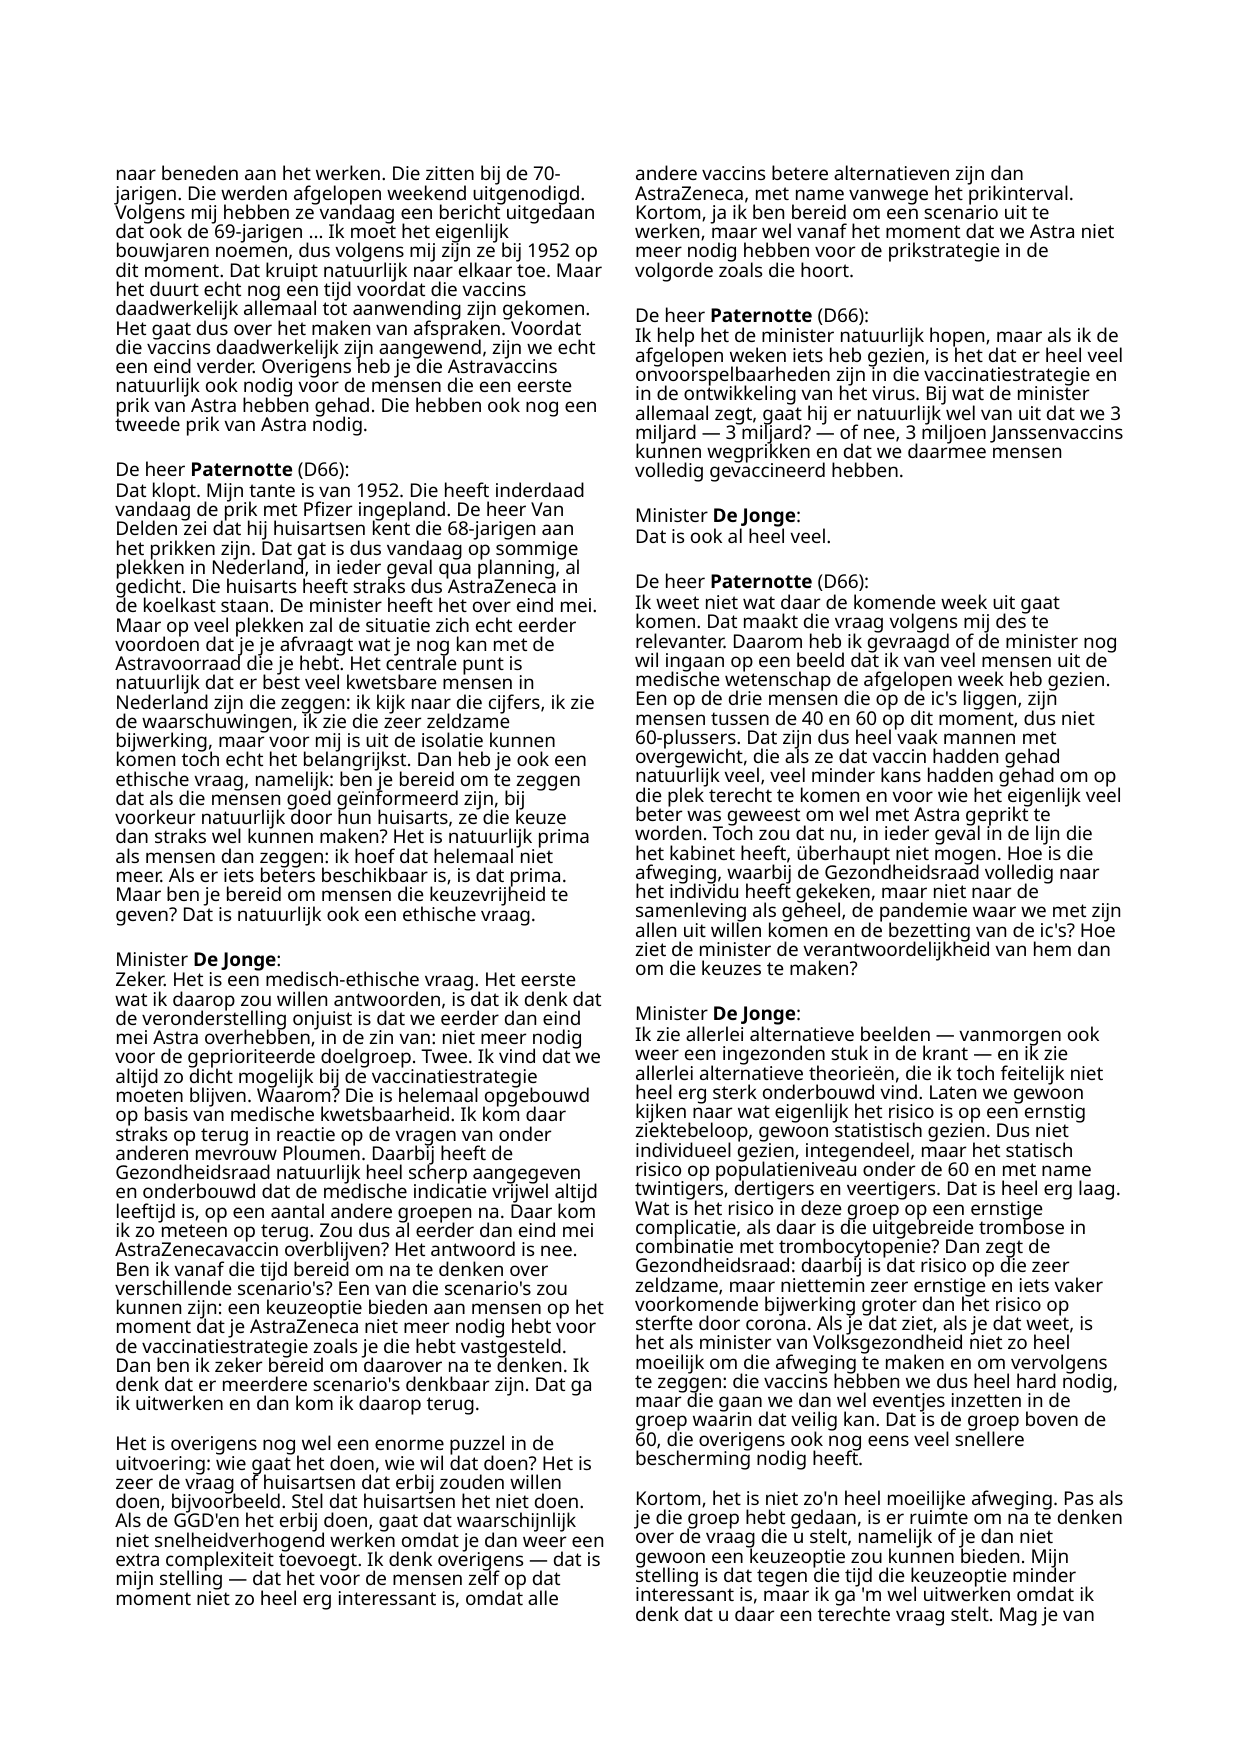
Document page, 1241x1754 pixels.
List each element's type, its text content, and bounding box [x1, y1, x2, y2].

text Kortom, het is niet zo'n heel moeilijke afweging. Pas als je die groep hebt gedaan, is er ruimte om na te denken over de vraag die u stelt, namelijk of je dan niet gewoon een keuzeoptie zou kunnen bieden. Mijn stelling is dat tegen die tijd die keuzeoptie minder interessant is, maar ik ga 'm wel uitwerken omdat ik denk dat u daar een terechte vraag stelt. Mag je van [635, 1490, 1125, 1625]
text Minister De Jonge: [115, 946, 605, 971]
text Dat is ook al heel veel. [635, 528, 1125, 547]
text De heer Paternotte (D66): [635, 302, 1125, 327]
text Ik zie allerlei alternatieve beelden — vanmorgen ook weer een ingezonden stuk in de krant — en ik zie allerlei alternatieve theorieën, die ik toch feitelijk niet heel erg sterk onderbouwd vind. Laten we gewoon kijken naar wat eigenlijk het risico is op een ernstig ziektebeloop, gewoon statistisch gezien. Dus niet individueel gezien, integendeel, maar het statisch risico op populatieniveau onder de 60 en met name twintigers, dertigers en veertigers. Dat is heel erg laag. Wat is het risico in deze groep op een ernstige complicatie, als daar is die uitgebreide trombose in combinatie met trombocytopenie? Dan zegt de Gezondheidsraad: daarbij is dat risico op die zeer zeldzame, maar niettemin zeer ernstige en iets vaker voorkomende bijwerking groter dan het risico op sterfte door corona. Als je dat ziet, als je dat weet, is het als minister van Volksgezondheid niet zo heel moeilijk om die afweging te maken en om vervolgens te zeggen: die vaccins hebben we dus heel hard nodig, maar die gaan we dan wel eventjes inzetten in de groep waarin dat veilig kan. Dat is de groep boven de 60, die overigens ook nog eens veel snellere bescherming nodig heeft. [635, 1026, 1125, 1469]
text De heer Paternotte (D66): [115, 456, 605, 482]
text De heer Paternotte (D66): [635, 568, 1125, 594]
text Minister De Jonge: [635, 502, 1125, 528]
text Zeker. Het is een medisch-ethische vraag. Het eerste wat ik daarop zou willen antwoorden, is dat ik denk dat de veronderstelling onjuist is dat we eerder dan eind mei Astra overhebben, in de zin van: niet meer nodig voor de geprioriteerde doelgroep. Twee. Ik vind dat we altijd zo dicht mogelijk bij de vaccinatiestrategie moeten blijven. Waarom? Die is helemaal opgebouwd op basis van medische kwetsbaarheid. Ik kom daar straks op terug in reactie op de vragen van onder anderen mevrouw Ploumen. Daarbij heeft de Gezondheidsraad natuurlijk heel scherp aangegeven en onderbouwd dat de medische indicatie vrijwel altijd leeftijd is, op een aantal andere groepen na. Daar kom ik zo meteen op terug. Zou dus al eerder dan eind mei AstraZenecavaccin overblijven? Het antwoord is nee. Ben ik vanaf die tijd bereid om na te denken over verschillende scenario's? Een van die scenario's zou kunnen zijn: een keuzeoptie bieden aan mensen op het moment dat je AstraZeneca niet meer nodig hebt voor de vaccinatiestrategie zoals je die hebt vastgesteld. Dan ben ik zeker bereid om daarover na te denken. Ik denk dat er meerdere scenario's denkbaar zijn. Dat ga ik uitwerken en dan kom ik daarop terug. [115, 971, 605, 1415]
text Dat klopt. Mijn tante is van 1952. Die heeft inderdaad vandaag de prik met Pfizer ingepland. De heer Van Delden zei dat hij huisartsen kent die 68-jarigen aan het prikken zijn. Dat gat is dus vandaag op sommige plekken in Nederland, in ieder geval qua planning, al gedicht. Die huisarts heeft straks dus AstraZeneca in de koelkast staan. De minister heeft het over eind mei. Maar op veel plekken zal de situatie zich echt eerder voordoen dat je je afvraagt wat je nog kan met de Astravoorraad die je hebt. Het centrale punt is natuurlijk dat er best veel kwetsbare mensen in Nederland zijn die zeggen: ik kijk naar die cijfers, ik zie de waarschuwingen, ik zie die zeer zeldzame bijwerking, maar voor mij is uit de isolatie kunnen komen toch echt het belangrijkst. Dan heb je ook een ethische vraag, namelijk: ben je bereid om te zeggen dat als die mensen goed geïnformeerd zijn, bij voorkeur natuurlijk door hun huisarts, ze die keuze dan straks wel kunnen maken? Het is natuurlijk prima als mensen dan zeggen: ik hoef dat helemaal niet meer. Als er iets beters beschikbaar is, is dat prima. Maar ben je bereid om mensen die keuzevrijheid te geven? Dat is natuurlijk ook een ethische vraag. [115, 482, 605, 925]
text andere vaccins betere alternatieven zijn dan AstraZeneca, met name vanwege het prikinterval. Kortom, ja ik ben bereid om een scenario uit te werken, maar wel vanaf het moment dat we Astra niet meer nodig hebben voor de prikstrategie in de volgorde zoals die hoort. [635, 165, 1125, 281]
text naar beneden aan het werken. Die zitten bij de 70-jarigen. Die werden afgelopen weekend uitgenodigd. Volgens mij hebben ze vandaag een bericht uitgedaan dat ook de 69-jarigen … Ik moet het eigenlijk bouwjaren noemen, dus volgens mij zijn ze bij 1952 op dit moment. Dat kruipt natuurlijk naar elkaar toe. Maar het duurt echt nog een tijd voordat die vaccins daadwerkelijk allemaal tot aanwending zijn gekomen. Het gaat dus over het maken van afspraken. Voordat die vaccins daadwerkelijk zijn aangewend, zijn we echt een eind verder. Overigens heb je die Astravaccins natuurlijk ook nodig voor de mensen die een eerste prik van Astra hebben gehad. Die hebben ook nog een tweede prik van Astra nodig. [115, 165, 605, 435]
text Ik weet niet wat daar de komende week uit gaat komen. Dat maakt die vraag volgens mij des te relevanter. Daarom heb ik gevraagd of de minister nog wil ingaan op een beeld dat ik van veel mensen uit de medische wetenschap de afgelopen week heb gezien. Een op de drie mensen die op de ic's liggen, zijn mensen tussen de 40 en 60 op dit moment, dus niet 60-plussers. Dat zijn dus heel vaak mannen met overgewicht, die als ze dat vaccin hadden gehad natuurlijk veel, veel minder kans hadden gehad om op die plek terecht te komen en voor wie het eigenlijk veel beter was geweest om wel met Astra geprikt te worden. Toch zou dat nu, in ieder geval in de lijn die het kabinet heeft, überhaupt niet mogen. Hoe is die afweging, waarbij de Gezondheidsraad volledig naar het individu heeft gekeken, maar niet naar de samenleving als geheel, de pandemie waar we met zijn allen uit willen komen en de bezetting van de ic's? Hoe ziet de minister de verantwoordelijkheid van hem dan om die keuzes te maken? [635, 594, 1125, 979]
text Het is overigens nog wel een enorme puzzel in de uitvoering: wie gaat het doen, wie wil dat doen? Het is zeer de vraag of huisartsen dat erbij zouden willen doen, bijvoorbeeld. Stel dat huisartsen het niet doen. Als de GGD'en het erbij doen, gaat dat waarschijnlijk niet snelheidverhogend werken omdat je dan weer een extra complexiteit toevoegt. Ik denk overigens — dat is mijn stelling — dat het voor de mensen zelf op dat moment niet zo heel erg interessant is, omdat alle [115, 1435, 605, 1609]
text Minister De Jonge: [635, 1000, 1125, 1026]
text Ik help het de minister natuurlijk hopen, maar als ik de afgelopen weken iets heb gezien, is het dat er heel veel onvoorspelbaarheden zijn in die vaccinatiestrategie en in de ontwikkeling van het virus. Bij wat de minister allemaal zegt, gaat hij er natuurlijk wel van uit dat we 3 miljard — 3 miljard? — of nee, 3 miljoen Janssenvaccins kunnen wegprikken en dat we daarmee mensen volledig gevaccineerd hebben. [635, 327, 1125, 482]
